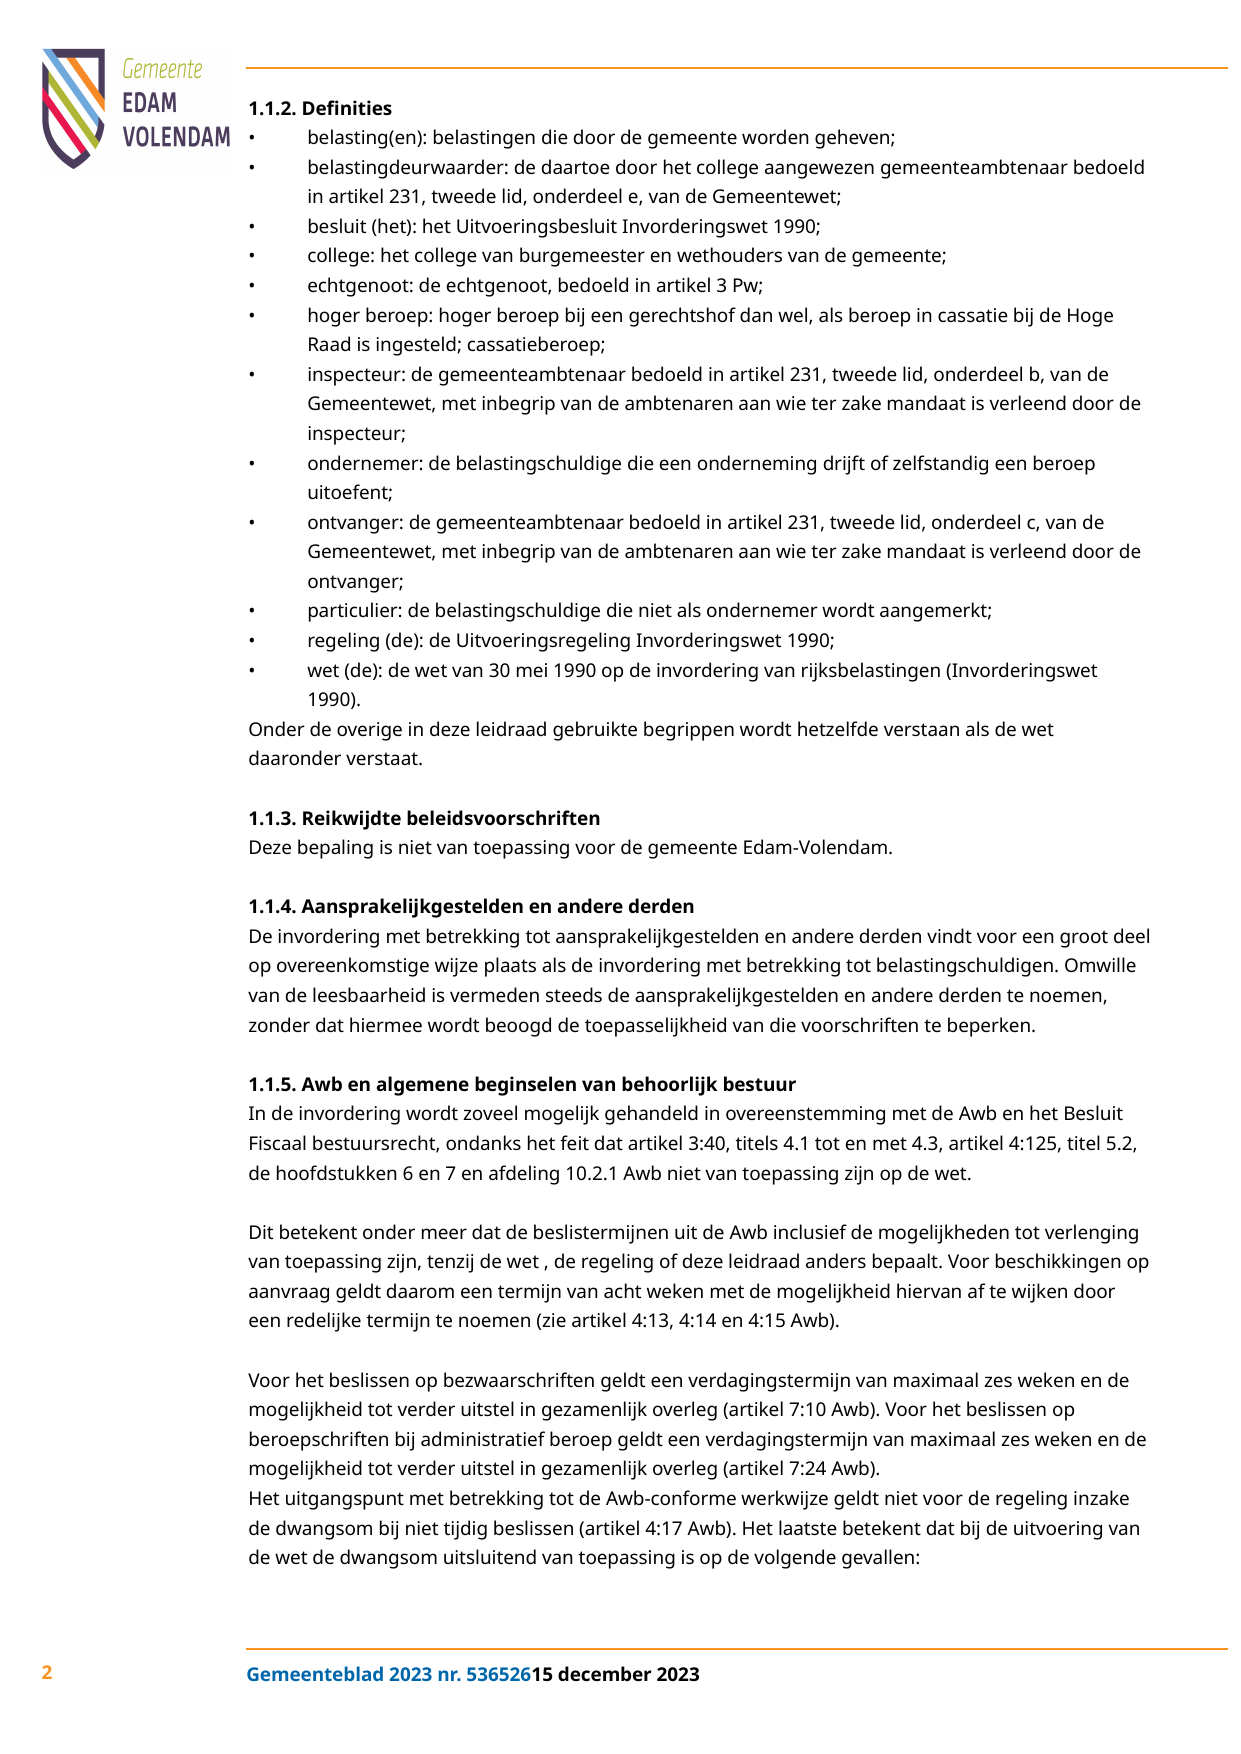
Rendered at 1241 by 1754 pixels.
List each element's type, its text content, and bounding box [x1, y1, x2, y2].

text 1.1.2. Definities [248, 95, 1152, 121]
text Onder de overige in deze leidraad gebruikte begrippen wordt hetzelfde verstaan als de wet daaronder verstaat. [248, 716, 1152, 771]
list belastingdeurwaarder: de daartoe door het college aangewezen gemeenteambtenaar bedoeld in artikel 231, tweede lid, onderdeel e, van de Gemeentewet; [248, 154, 1152, 209]
picture [41, 47, 231, 172]
list belasting(en): belastingen die door de gemeente worden geheven; [248, 124, 1152, 150]
list ontvanger: de gemeenteambtenaar bedoeld in artikel 231, tweede lid, onderdeel c, van de Gemeentewet, met inbegrip van de ambtenaren aan wie ter zake mandaat is verleend door de ontvanger; [248, 509, 1152, 594]
text In de invordering wordt zoveel mogelijk gehandeld in overeenstemming met de Awb en het Besluit Fiscaal bestuursrecht, ondanks het feit dat artikel 3:40, titels 4.1 tot en met 4.3, artikel 4:125, titel 5.2, de hoofdstukken 6 en 7 en afdeling 10.2.1 Awb niet van toepassing zijn op de wet. [248, 1101, 1152, 1186]
text 1.1.5. Awb en algemene beginselen van behoorlijk bestuur [248, 1071, 1152, 1097]
list college: het college van burgemeester en wethouders van de gemeente; [248, 243, 1152, 268]
text Het uitgangspunt met betrekking tot de Awb-conforme werkwijze geldt niet voor de regeling inzake de dwangsom bij niet tijdig beslissen (artikel 4:17 Awb). Het laatste betekent dat bij de uitvoering van de wet de dwangsom uitsluitend van toepassing is op de volgende gevallen: [248, 1485, 1152, 1570]
text Dit betekent onder meer dat de beslistermijnen uit de Awb inclusief de mogelijkheden tot verlenging van toepassing zijn, tenzij de wet , de regeling of deze leidraad anders bepaalt. Voor beschikkingen op aanvraag geldt daarom een termijn van acht weken met de mogelijkheid hiervan af te wijken door een redelijke termijn te noemen (zie artikel 4:13, 4:14 en 4:15 Awb). [248, 1219, 1152, 1333]
list particulier: de belastingschuldige die niet als ondernemer wordt aangemerkt; [248, 598, 1152, 623]
list echtgenoot: de echtgenoot, bedoeld in artikel 3 Pw; [248, 272, 1152, 298]
text 1.1.4. Aansprakelijkgestelden en andere derden [248, 893, 1152, 919]
text Deze bepaling is niet van toepassing voor de gemeente Edam-Volendam. [248, 834, 1152, 860]
text 1.1.3. Reikwijdte beleidsvoorschriften [248, 805, 1152, 831]
text Voor het beslissen op bezwaarschriften geldt een verdagingstermijn van maximaal zes weken en de mogelijkheid tot verder uitstel in gezamenlijk overleg (artikel 7:10 Awb). Voor het beslissen op beroepschriften bij administratief beroep geldt een verdagingstermijn van maximaal zes weken en de mogelijkheid tot verder uitstel in gezamenlijk overleg (artikel 7:24 Awb). [248, 1367, 1152, 1481]
list besluit (het): het Uitvoeringsbesluit Invorderingswet 1990; [248, 213, 1152, 239]
list inspecteur: de gemeenteambtenaar bedoeld in artikel 231, tweede lid, onderdeel b, van de Gemeentewet, met inbegrip van de ambtenaren aan wie ter zake mandaat is verleend door de inspecteur; [248, 361, 1152, 446]
text De invordering met betrekking tot aansprakelijkgestelden en andere derden vindt voor een groot deel op overeenkomstige wijze plaats als de invordering met betrekking tot belastingschuldigen. Omwille van de leesbaarheid is vermeden steeds de aansprakelijkgestelden en andere derden te noemen, zonder dat hiermee wordt beoogd de toepasselijkheid van die voorschriften te beperken. [248, 923, 1152, 1038]
list hoger beroep: hoger beroep bij een gerechtshof dan wel, als beroep in cassatie bij de Hoge Raad is ingesteld; cassatieberoep; [248, 302, 1152, 357]
list regeling (de): de Uitvoeringsregeling Invorderingswet 1990; [248, 627, 1152, 653]
list ondernemer: de belastingschuldige die een onderneming drijft of zelfstandig een beroep uitoefent; [248, 450, 1152, 505]
list wet (de): de wet van 30 mei 1990 op de invordering van rijksbelastingen (Invorderingswet 1990). [248, 657, 1152, 712]
